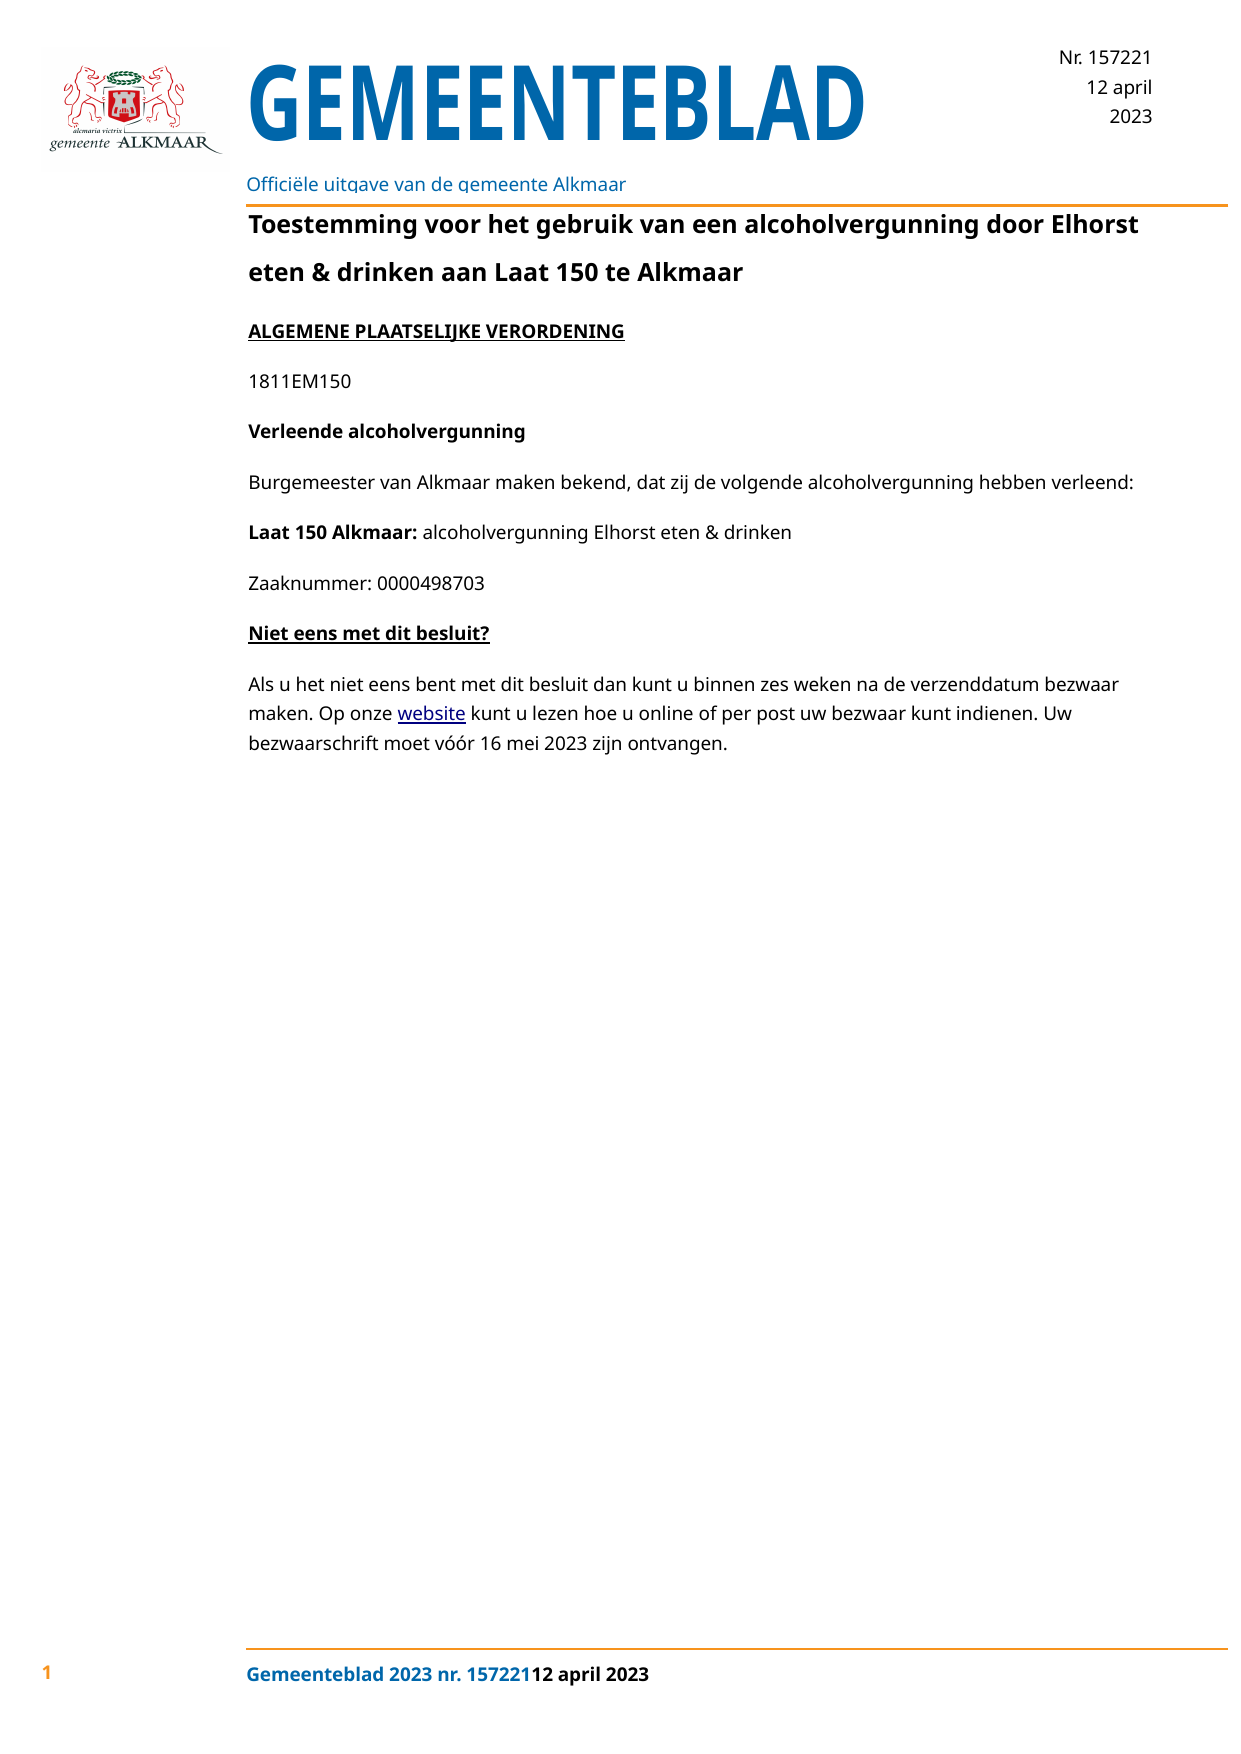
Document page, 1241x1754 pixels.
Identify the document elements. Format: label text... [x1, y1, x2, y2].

text Niet eens met dit besluit? [248, 620, 1152, 646]
text Laat 150 Alkmaar: alcoholvergunning Elhorst eten & drinken [248, 519, 1152, 545]
text Verleende alcoholvergunning [248, 419, 1152, 444]
text ALGEMENE PLAATSELIJKE VERORDENING [248, 318, 1152, 344]
text Burgemeester van Alkmaar maken bekend, dat zij de volgende alcoholvergunning hebben verleend: [248, 469, 1152, 495]
picture [41, 47, 231, 172]
text 1811EM150 [248, 368, 1152, 394]
text Toestemming voor het gebruik van een alcoholvergunning door Elhorst eten & drinken aan Laat 150 te Alkmaar [248, 207, 1152, 288]
text Als u het niet eens bent met dit besluit dan kunt u binnen zes weken na de verzenddatum bezwaar maken. Op onze website kunt u lezen hoe u online of per post uw bezwaar kunt indienen. Uw bezwaarschrift moet vóór 16 mei 2023 zijn ontvangen. [248, 671, 1152, 756]
text Zaaknummer: 0000498703 [248, 570, 1152, 596]
